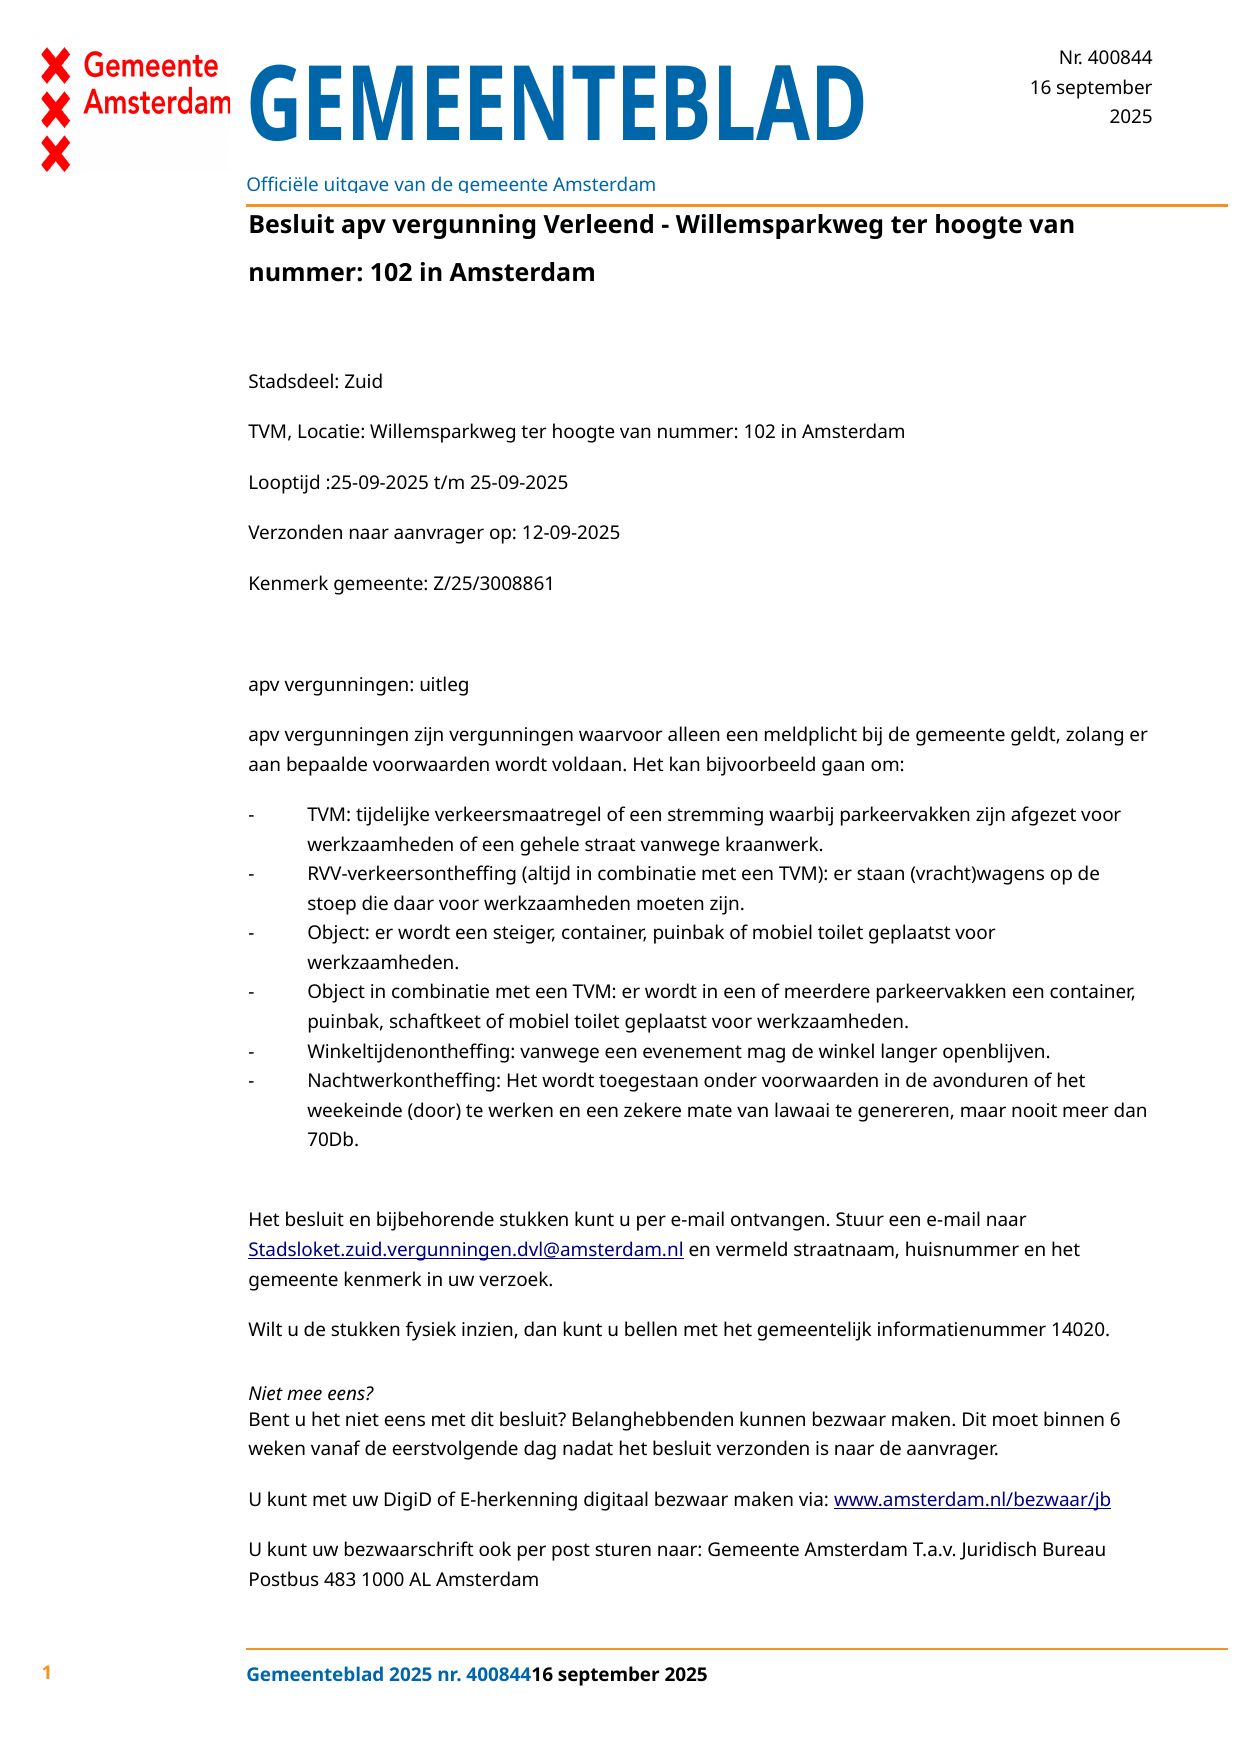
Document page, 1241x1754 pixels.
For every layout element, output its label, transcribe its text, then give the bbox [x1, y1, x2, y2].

text Bent u het niet eens met dit besluit? Belanghebbenden kunnen bezwaar maken. Dit moet binnen 6 weken vanaf de eerstvolgende dag nadat het besluit verzonden is naar de aanvrager. [248, 1406, 1152, 1461]
text Stadsdeel: Zuid [248, 368, 1152, 394]
list Object in combinatie met een TVM: er wordt in een of meerdere parkeervakken een container, puinbak, schaftkeet of mobiel toilet geplaatst voor werkzaamheden. [248, 979, 1152, 1034]
text Verzonden naar aanvrager op: 12-09-2025 [248, 519, 1152, 545]
text Het besluit en bijbehorende stukken kunt u per e-mail ontvangen. Stuur een e-mail naar Stadsloket.zuid.vergunningen.dvl@amsterdam.nl en vermeld straatnaam, huisnummer en het gemeente kenmerk in uw verzoek. [248, 1207, 1152, 1292]
text Niet mee eens? [248, 1380, 1152, 1406]
text U kunt uw bezwaarschrift ook per post sturen naar: Gemeente Amsterdam T.a.v. Juridisch Bureau Postbus 483 1000 AL Amsterdam [248, 1536, 1152, 1592]
picture [41, 47, 231, 172]
text Wilt u de stukken fysiek inzien, dan kunt u bellen met het gemeentelijk informatienummer 14020. [248, 1316, 1152, 1342]
text Kenmerk gemeente: Z/25/3008861 [248, 570, 1152, 596]
list Object: er wordt een steiger, container, puinbak of mobiel toilet geplaatst voor werkzaamheden. [248, 919, 1152, 975]
text Looptijd :25-09-2025 t/m 25-09-2025 [248, 469, 1152, 495]
text apv vergunningen: uitleg [248, 671, 1152, 697]
text TVM, Locatie: Willemsparkweg ter hoogte van nummer: 102 in Amsterdam [248, 419, 1152, 444]
text U kunt met uw DigiD of E-herkenning digitaal bezwaar maken via: www.amsterdam.nl/bezwaar/jb [248, 1486, 1152, 1512]
list Winkeltijdenontheffing: vanwege een evenement mag de winkel langer openblijven. [248, 1038, 1152, 1064]
text apv vergunningen zijn vergunningen waarvoor alleen een meldplicht bij de gemeente geldt, zolang er aan bepaalde voorwaarden wordt voldaan. Het kan bijvoorbeeld gaan om: [248, 721, 1152, 777]
text Besluit apv vergunning Verleend - Willemsparkweg ter hoogte van nummer: 102 in Amsterdam [248, 207, 1152, 288]
list Nachtwerkontheffing: Het wordt toegestaan onder voorwaarden in de avonduren of het weekeinde (door) te werken en een zekere mate van lawaai te genereren, maar nooit meer dan 70Db. [248, 1067, 1152, 1152]
list TVM: tijdelijke verkeersmaatregel of een stremming waarbij parkeervakken zijn afgezet voor werkzaamheden of een gehele straat vanwege kraanwerk. [248, 801, 1152, 857]
list RVV-verkeersontheffing (altijd in combinatie met een TVM): er staan (vracht)wagens op de stoep die daar voor werkzaamheden moeten zijn. [248, 860, 1152, 916]
